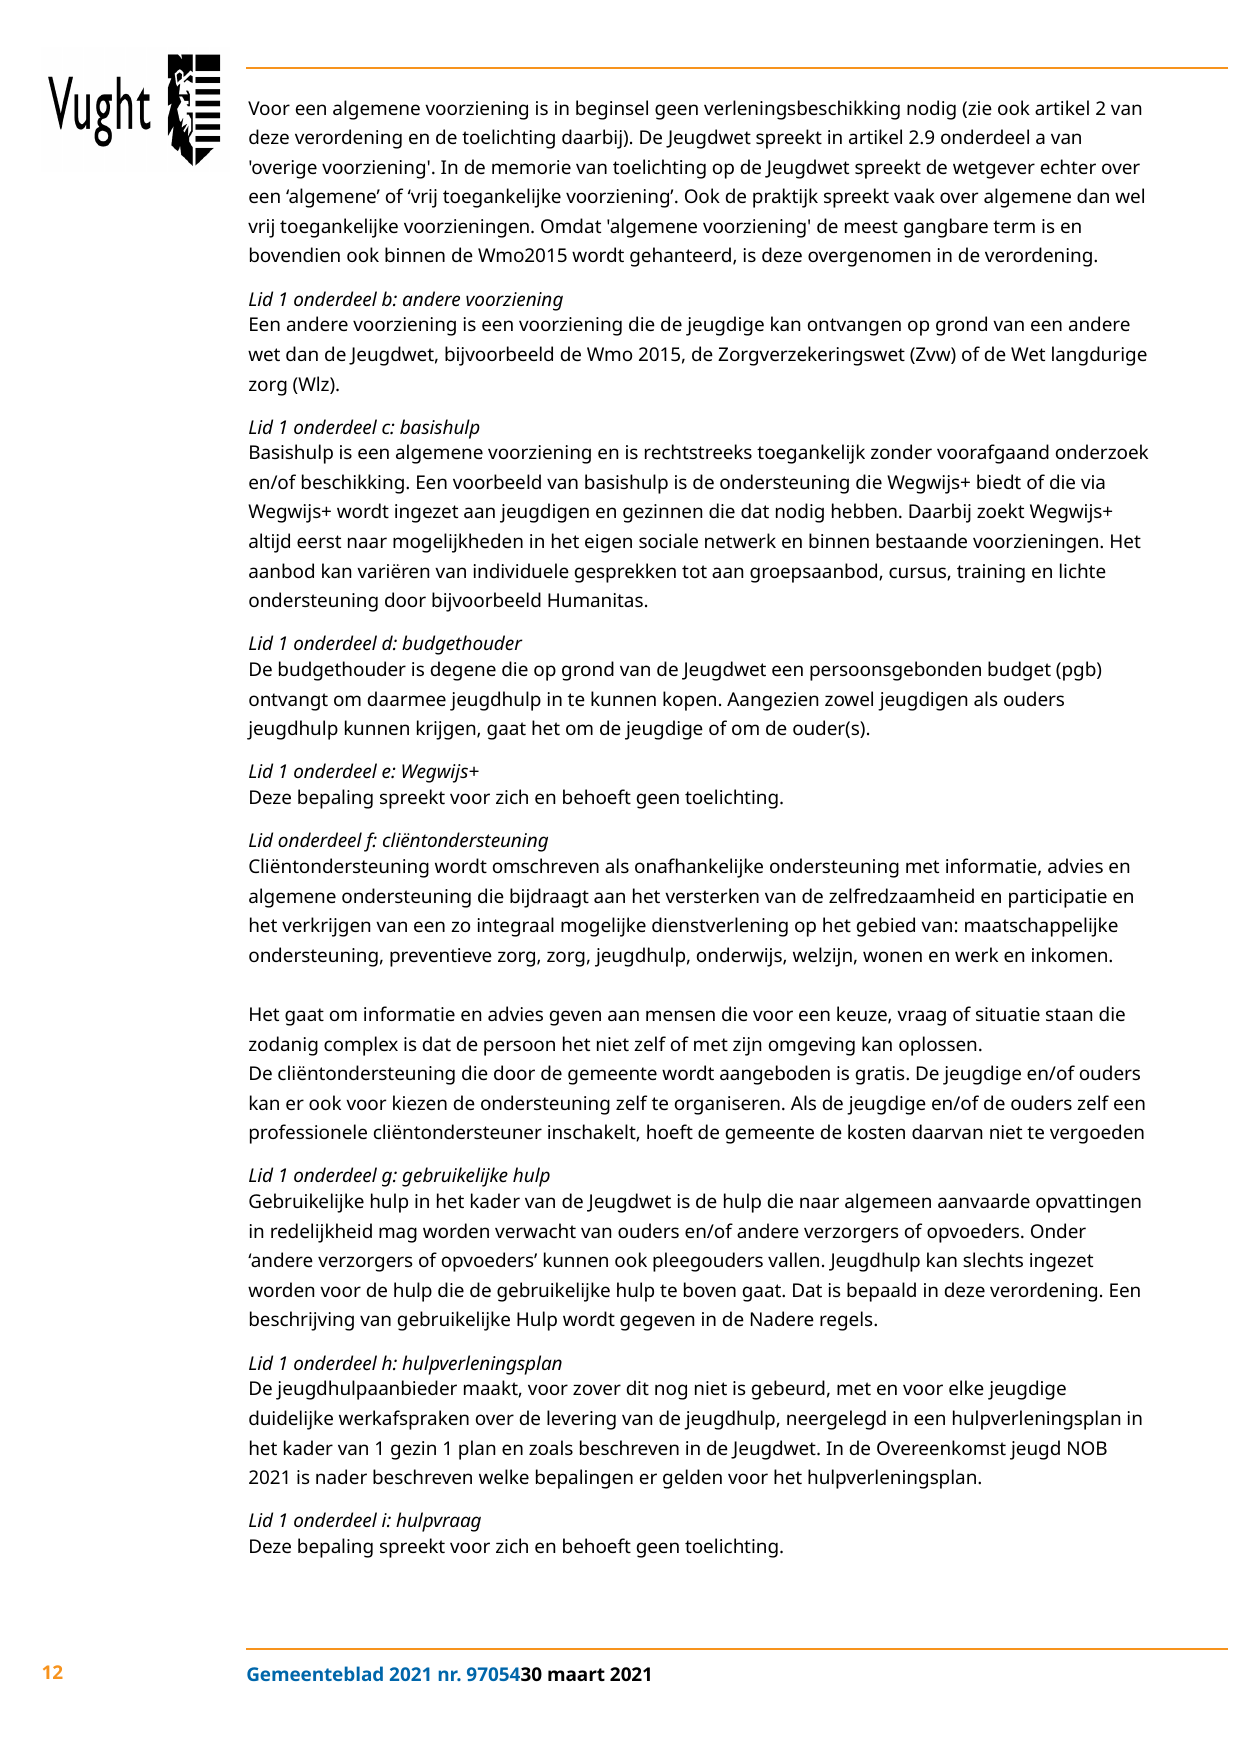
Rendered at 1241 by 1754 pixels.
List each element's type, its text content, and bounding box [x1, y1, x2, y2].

text De budgethouder is degene die op grond van de Jeugdwet een persoonsgebonden budget (pgb) ontvangt om daarmee jeugdhulp in te kunnen kopen. Aangezien zowel jeugdigen als ouders jeugdhulp kunnen krijgen, gaat het om de jeugdige of om de ouder(s). [248, 656, 1152, 741]
text Lid onderdeel f: cliëntondersteuning [248, 827, 1152, 853]
text Voor een algemene voorziening is in beginsel geen verleningsbeschikking nodig (zie ook artikel 2 van deze verordening en de toelichting daarbij). De Jeugdwet spreekt in artikel 2.9 onderdeel a van 'overige voorziening'. In de memorie van toelichting op de Jeugdwet spreekt de wetgever echter over een ‘algemene’ of ‘vrij toegankelijke voorziening’. Ook de praktijk spreekt vaak over algemene dan wel vrij toegankelijke voorzieningen. Omdat 'algemene voorziening' de meest gangbare term is en bovendien ook binnen de Wmo2015 wordt gehanteerd, is deze overgenomen in de verordening. [248, 95, 1152, 268]
text Cliëntondersteuning wordt omschreven als onafhankelijke ondersteuning met informatie, advies en algemene ondersteuning die bijdraagt aan het versterken van de zelfredzaamheid en participatie en het verkrijgen van een zo integraal mogelijke dienstverlening op het gebied van: maatschappelijke ondersteuning, preventieve zorg, zorg, jeugdhulp, onderwijs, welzijn, wonen en werk en inkomen. [248, 853, 1152, 968]
text Het gaat om informatie en advies geven aan mensen die voor een keuze, vraag of situatie staan die zodanig complex is dat de persoon het niet zelf of met zijn omgeving kan oplossen. [248, 1001, 1152, 1056]
text Lid 1 onderdeel h: hulpverleningsplan [248, 1350, 1152, 1376]
text Deze bepaling spreekt voor zich en behoeft geen toelichting. [248, 784, 1152, 810]
text Gebruikelijke hulp in het kader van de Jeugdwet is de hulp die naar algemeen aanvaarde opvattingen in redelijkheid mag worden verwacht van ouders en/of andere verzorgers of opvoeders. Onder ‘andere verzorgers of opvoeders’ kunnen ook pleegouders vallen. Jeugdhulp kan slechts ingezet worden voor de hulp die de gebruikelijke hulp te boven gaat. Dat is bepaald in deze verordening. Een beschrijving van gebruikelijke Hulp wordt gegeven in de Nadere regels. [248, 1188, 1152, 1332]
text Lid 1 onderdeel d: budgethouder [248, 631, 1152, 656]
text Lid 1 onderdeel i: hulpvraag [248, 1507, 1152, 1533]
text Lid 1 onderdeel e: Wegwijs+ [248, 759, 1152, 784]
picture [41, 47, 231, 172]
text Basishulp is een algemene voorziening en is rechtstreeks toegankelijk zonder voorafgaand onderzoek en/of beschikking. Een voorbeeld van basishulp is de ondersteuning die Wegwijs+ biedt of die via Wegwijs+ wordt ingezet aan jeugdigen en gezinnen die dat nodig hebben. Daarbij zoekt Wegwijs+ altijd eerst naar mogelijkheden in het eigen sociale netwerk en binnen bestaande voorzieningen. Het aanbod kan variëren van individuele gesprekken tot aan groepsaanbod, cursus, training en lichte ondersteuning door bijvoorbeeld Humanitas. [248, 439, 1152, 613]
text Lid 1 onderdeel b: andere voorziening [248, 286, 1152, 312]
text Lid 1 onderdeel c: basishulp [248, 414, 1152, 439]
text Een andere voorziening is een voorziening die de jeugdige kan ontvangen op grond van een andere wet dan de Jeugdwet, bijvoorbeeld de Wmo 2015, de Zorgverzekeringswet (Zvw) of de Wet langdurige zorg (Wlz). [248, 312, 1152, 396]
text De jeugdhulpaanbieder maakt, voor zover dit nog niet is gebeurd, met en voor elke jeugdige duidelijke werkafspraken over de levering van de jeugdhulp, neergelegd in een hulpverleningsplan in het kader van 1 gezin 1 plan en zoals beschreven in de Jeugdwet. In de Overeenkomst jeugd NOB 2021 is nader beschreven welke bepalingen er gelden voor het hulpverleningsplan. [248, 1376, 1152, 1490]
text Deze bepaling spreekt voor zich en behoeft geen toelichting. [248, 1533, 1152, 1559]
text Lid 1 onderdeel g: gebruikelijke hulp [248, 1163, 1152, 1188]
text De cliëntondersteuning die door de gemeente wordt aangeboden is gratis. De jeugdige en/of ouders kan er ook voor kiezen de ondersteuning zelf te organiseren. Als de jeugdige en/of de ouders zelf een professionele cliëntondersteuner inschakelt, hoeft de gemeente de kosten daarvan niet te vergoeden [248, 1060, 1152, 1145]
